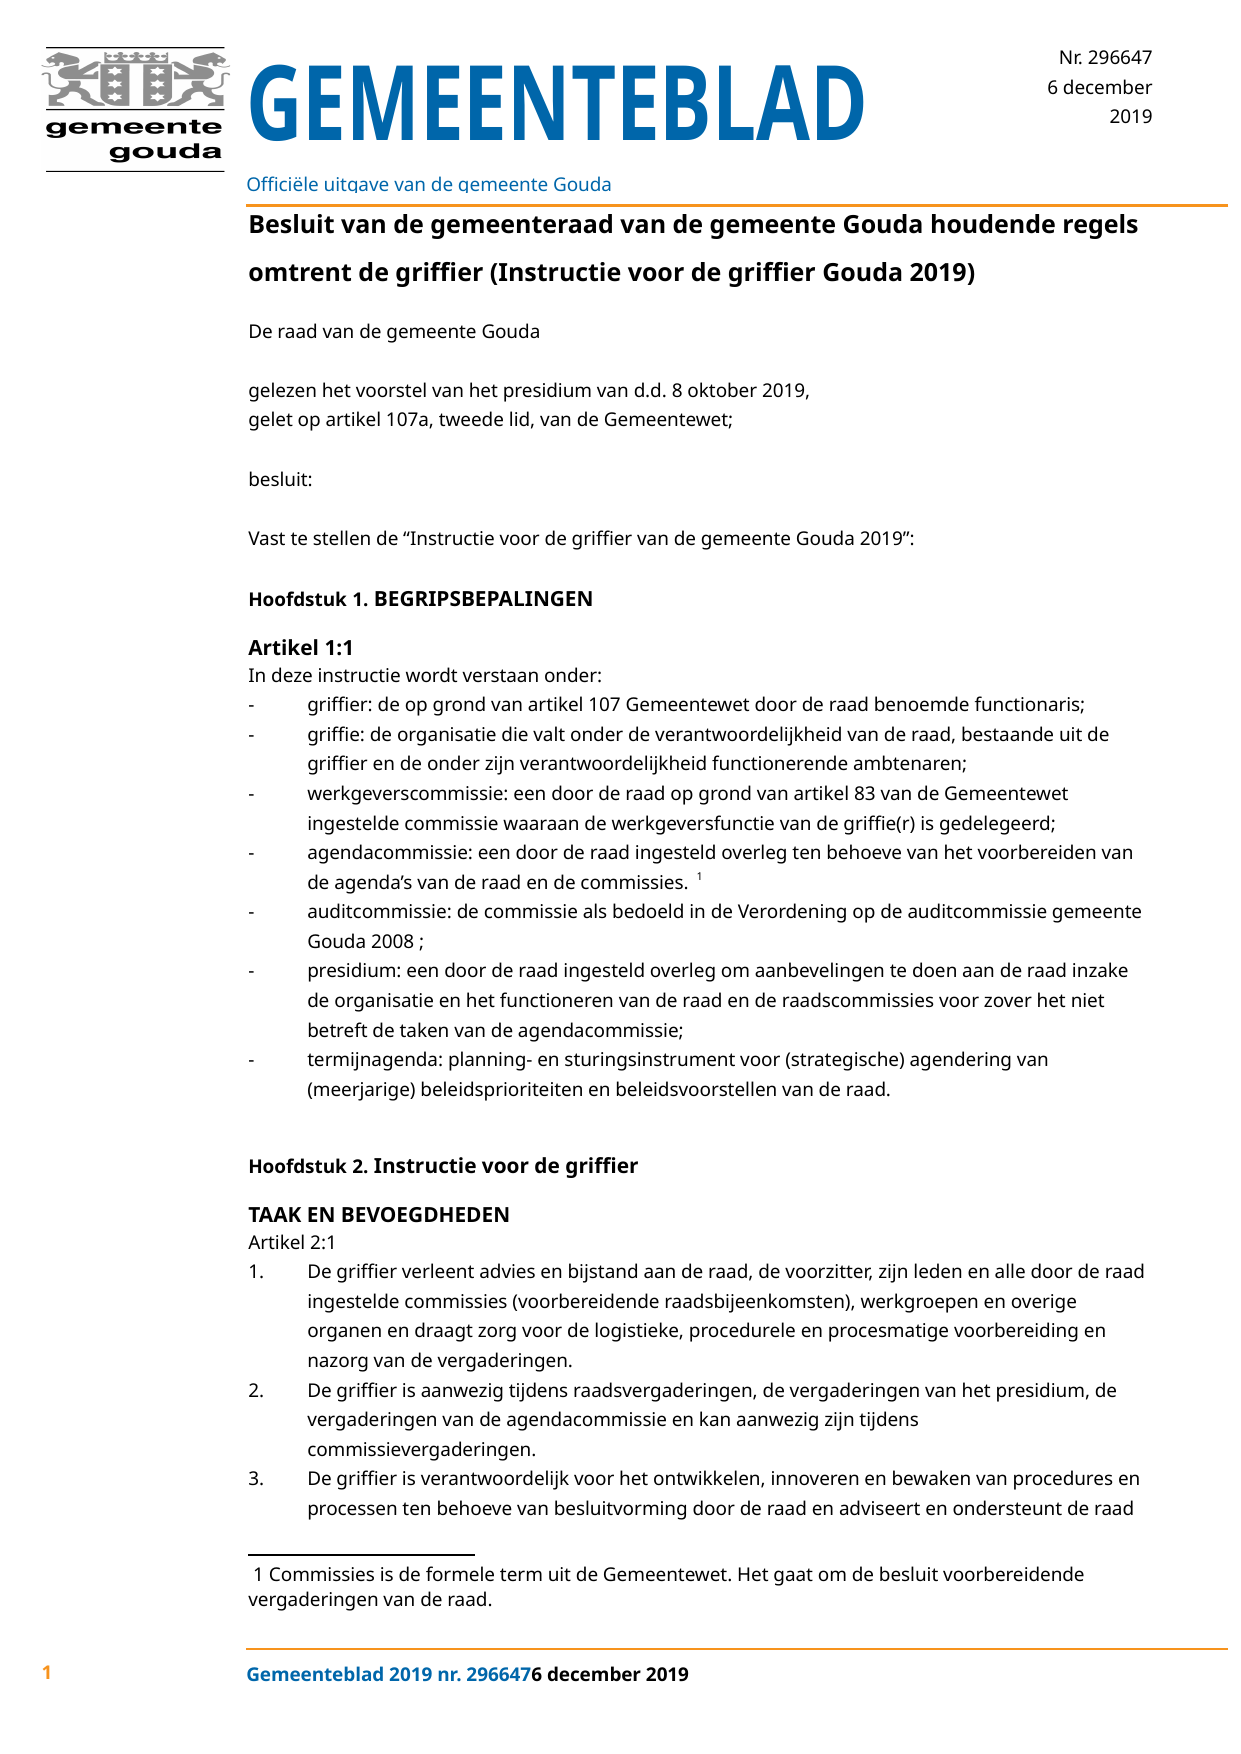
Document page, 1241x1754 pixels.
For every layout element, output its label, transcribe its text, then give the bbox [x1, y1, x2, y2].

list De griffier verleent advies en bijstand aan de raad, de voorzitter, zijn leden en alle door de raad ingestelde commissies (voorbereidende raadsbijeenkomsten), werkgroepen en overige organen en draagt zorg voor de logistieke, procedurele en procesmatige voorbereiding en nazorg van de vergaderingen. [248, 1258, 1152, 1373]
list Commissies is de formele term uit de Gemeentewet. Het gaat om de besluit voorbereidende vergaderingen van de raad. [248, 1561, 1152, 1612]
list werkgeverscommissie: een door de raad op grond van artikel 83 van de Gemeentewet ingestelde commissie waaraan de werkgeversfunctie van de griffie(r) is gedelegeerd; [248, 780, 1152, 836]
list presidium: een door de raad ingesteld overleg om aanbevelingen te doen aan de raad inzake de organisatie en het functioneren van de raad en de raadscommissies voor zover het niet betreft de taken van de agendacommissie; [248, 958, 1152, 1043]
text gelezen het voorstel van het presidium van d.d. 8 oktober 2019, [248, 377, 1152, 403]
text Artikel 1:1 [248, 633, 1152, 662]
text gelet op artikel 107a, tweede lid, van de Gemeentewet; [248, 407, 1152, 432]
list griffier: de op grond van artikel 107 Gemeentewet door de raad benoemde functionaris; [248, 691, 1152, 717]
text Artikel 2:1 [248, 1229, 1152, 1255]
text Hoofdstuk 1. BEGRIPSBEPALINGEN [248, 584, 1152, 613]
text besluit: [248, 466, 1152, 492]
picture [41, 47, 231, 172]
text TAAK EN BEVOEGDHEDEN [248, 1201, 1152, 1229]
text In deze instructie wordt verstaan onder: [248, 662, 1152, 688]
list De griffier is verantwoordelijk voor het ontwikkelen, innoveren en bewaken van procedures en processen ten behoeve van besluitvorming door de raad en adviseert en ondersteunt de raad [248, 1466, 1152, 1521]
text Hoofdstuk 2. Instructie voor de griffier [248, 1151, 1152, 1180]
list auditcommissie: de commissie als bedoeld in de Verordening op de auditcommissie gemeente Gouda 2008 ; [248, 898, 1152, 954]
list griffie: de organisatie die valt onder de verantwoordelijkheid van de raad, bestaande uit de griffier en de onder zijn verantwoordelijkheid functionerende ambtenaren; [248, 721, 1152, 776]
list termijnagenda: planning- en sturingsinstrument voor (strategische) agendering van (meerjarige) beleidsprioriteiten en beleidsvoorstellen van de raad. [248, 1046, 1152, 1102]
list agendacommissie: een door de raad ingesteld overleg ten behoeve van het voorbereiden van de agenda’s van de raad en de commissies. [248, 839, 1152, 895]
list De griffier is aanwezig tijdens raadsvergaderingen, de vergaderingen van het presidium, de vergaderingen van de agendacommissie en kan aanwezig zijn tijdens commissievergaderingen. [248, 1377, 1152, 1462]
text De raad van de gemeente Gouda [248, 318, 1152, 344]
text Besluit van de gemeenteraad van de gemeente Gouda houdende regels omtrent de griffier (Instructie voor de griffier Gouda 2019) [248, 207, 1152, 288]
text Vast te stellen de “Instructie voor de griffier van de gemeente Gouda 2019”: [248, 525, 1152, 551]
